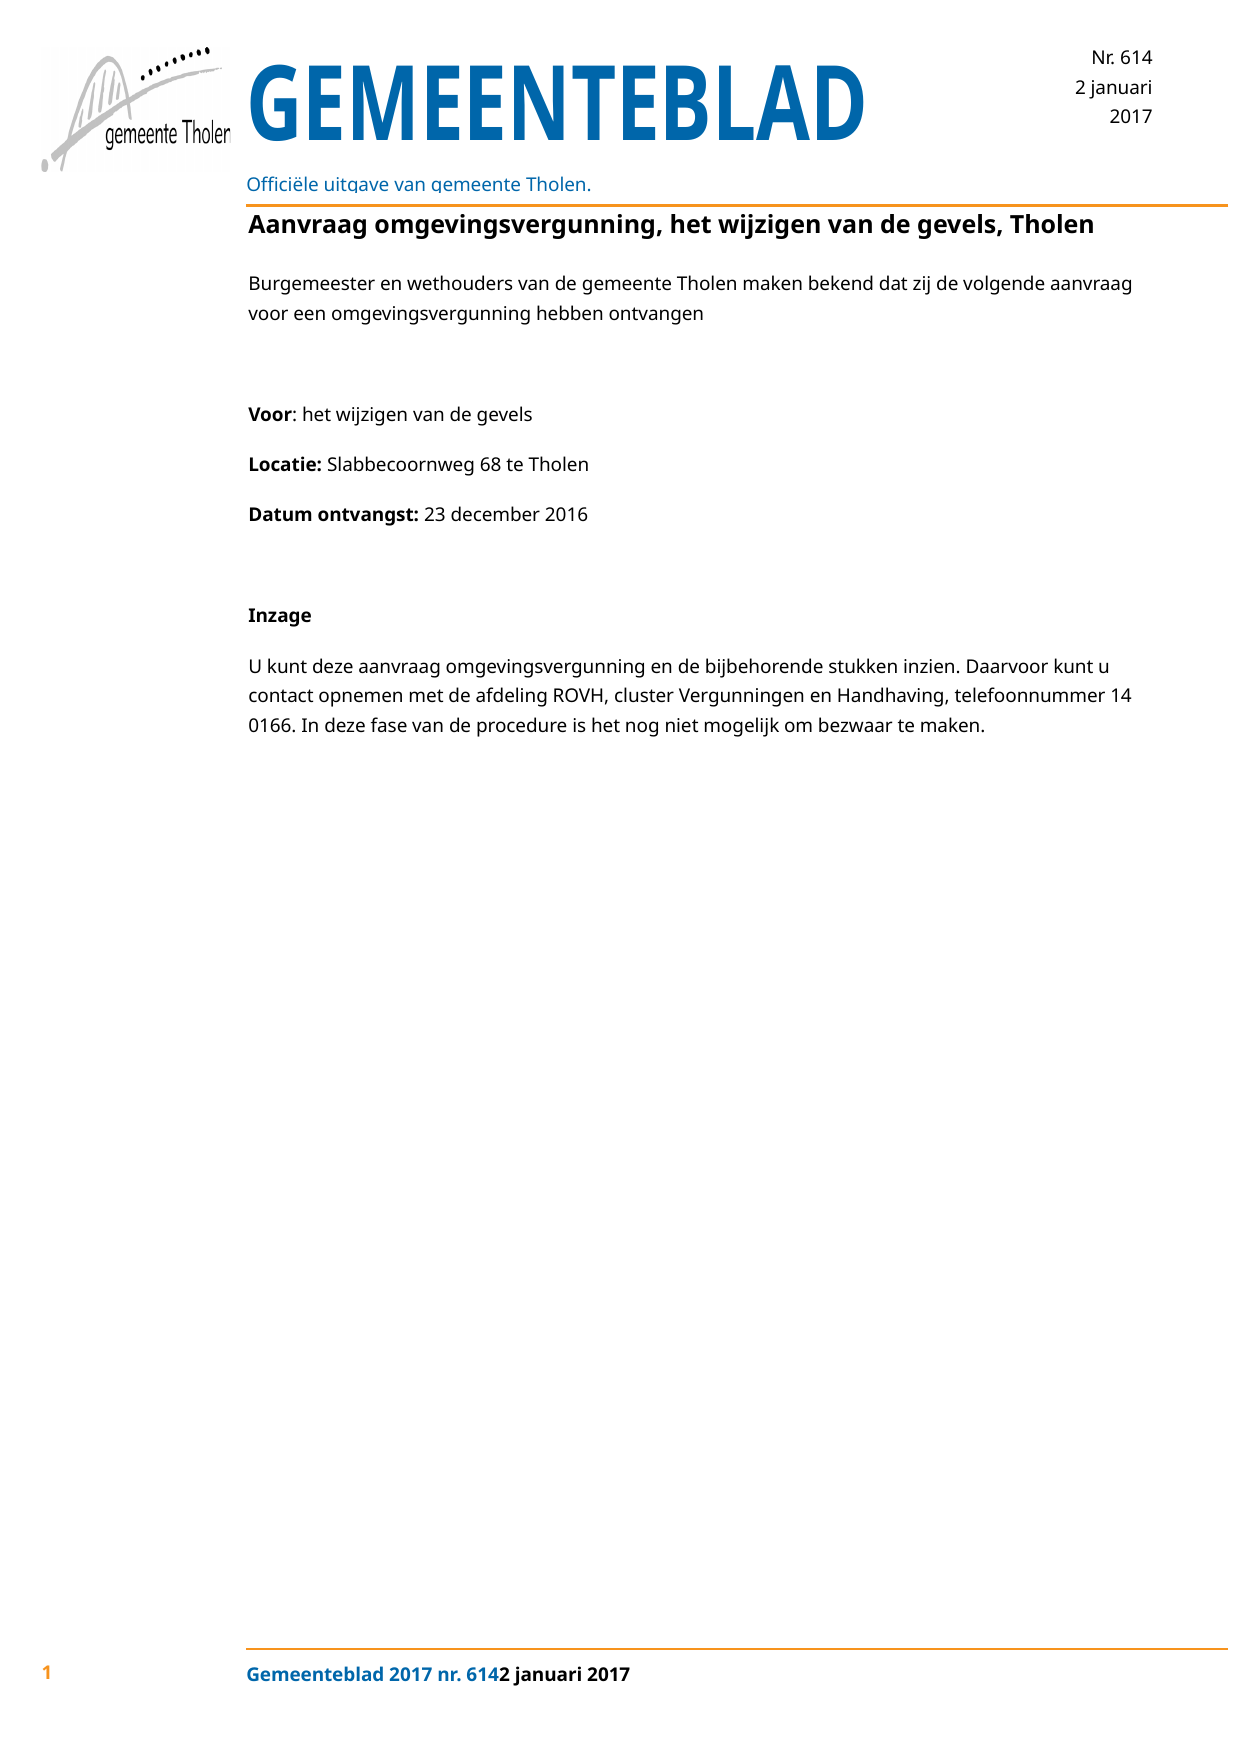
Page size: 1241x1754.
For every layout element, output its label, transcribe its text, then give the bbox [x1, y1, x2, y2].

text Datum ontvangst: 23 december 2016 [248, 502, 1152, 527]
text Voor: het wijzigen van de gevels [248, 401, 1152, 426]
text Aanvraag omgevingsvergunning, het wijzigen van de gevels, Tholen [248, 207, 1152, 241]
text Burgemeester en wethouders van de gemeente Tholen maken bekend dat zij de volgende aanvraag voor een omgevingsvergunning hebben ontvangen [248, 270, 1152, 326]
text Inzage [248, 602, 1152, 628]
text U kunt deze aanvraag omgevingsvergunning en de bijbehorende stukken inzien. Daarvoor kunt u contact opnemen met de afdeling ROVH, cluster Vergunningen en Handhaving, telefoonnummer 14 0166. In deze fase van de procedure is het nog niet mogelijk om bezwaar te maken. [248, 653, 1152, 738]
text Locatie: Slabbecoornweg 68 te Tholen [248, 451, 1152, 477]
picture [41, 47, 231, 172]
